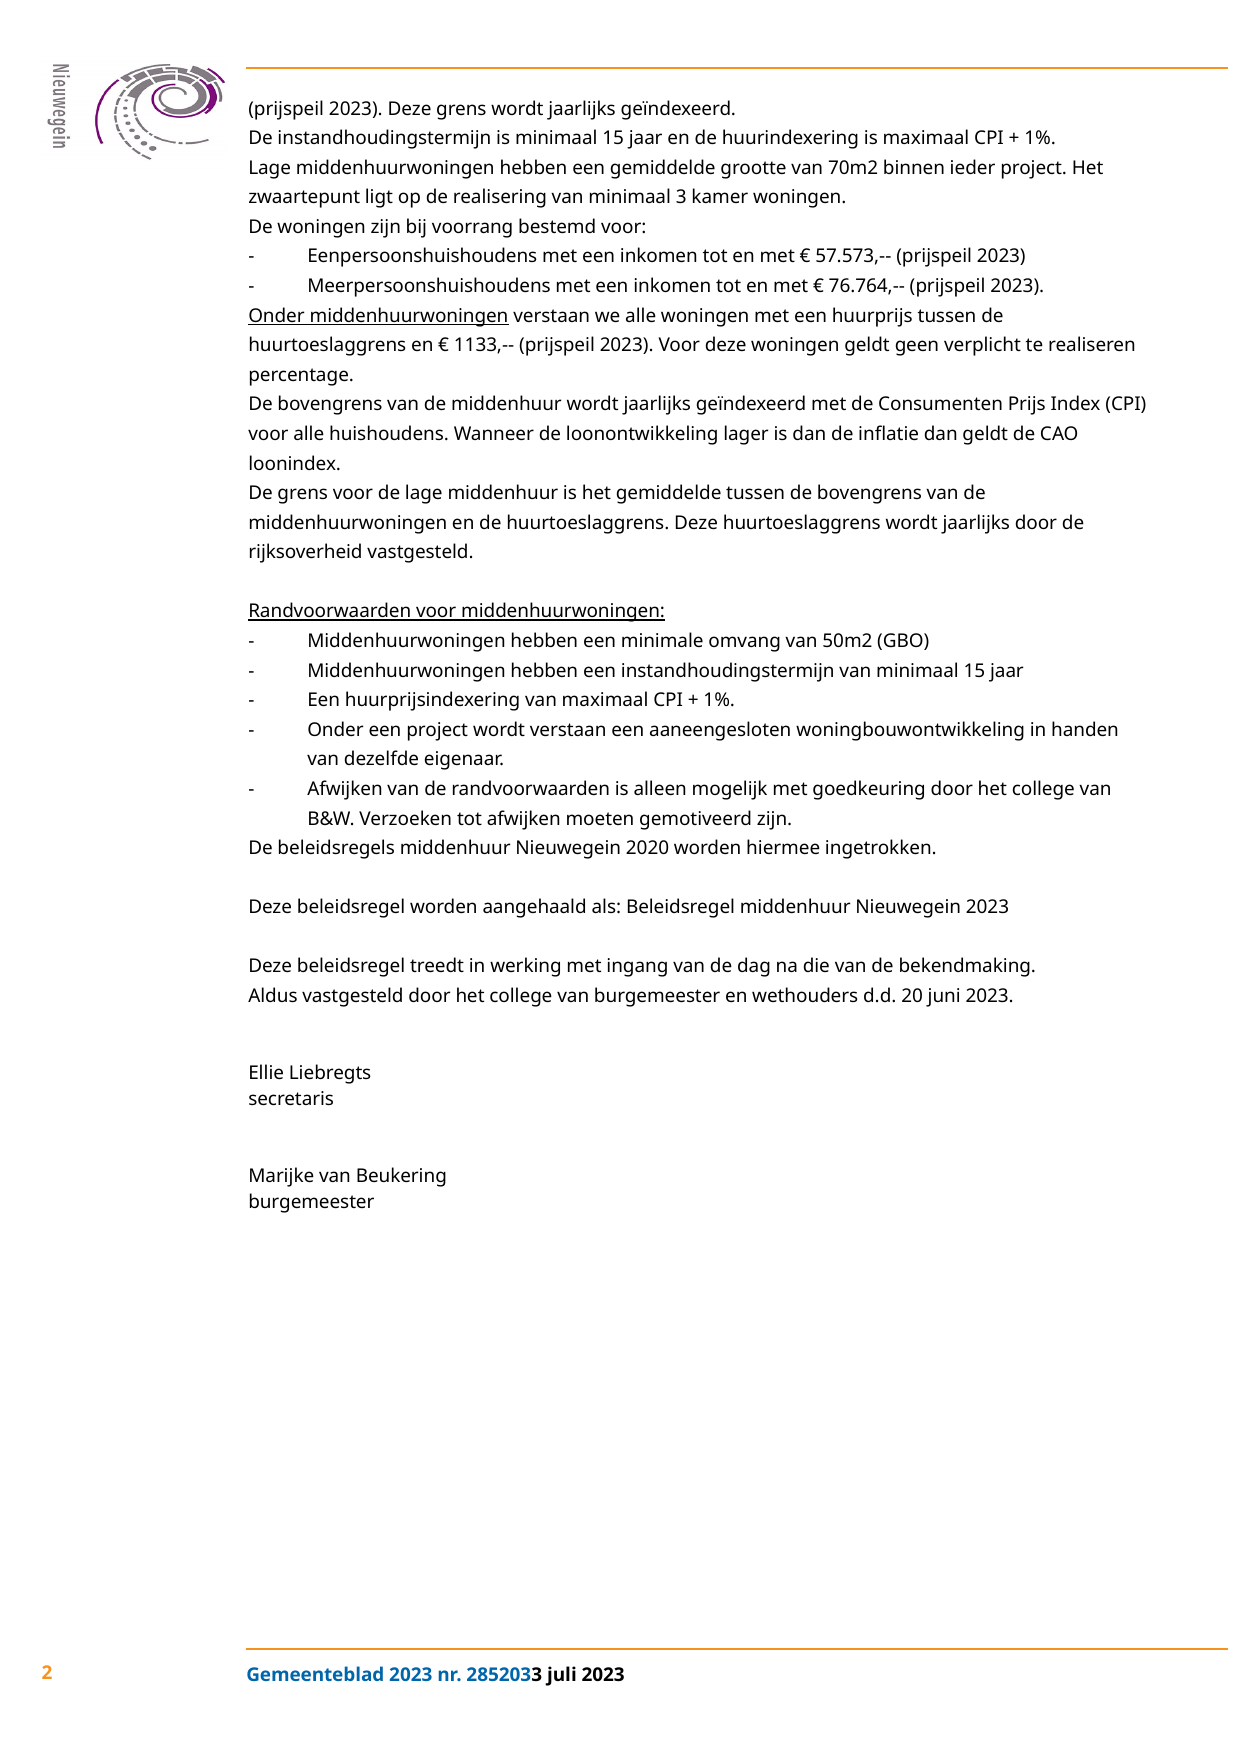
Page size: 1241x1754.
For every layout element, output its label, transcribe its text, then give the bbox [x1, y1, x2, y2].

text Lage middenhuurwoningen hebben een gemiddelde grootte van 70m2 binnen ieder project. Het zwaartepunt ligt op de realisering van minimaal 3 kamer woningen. [248, 154, 1152, 209]
text Aldus vastgesteld door het college van burgemeester en wethouders d.d. 20 juni 2023. [248, 982, 1152, 1008]
text Onder middenhuurwoningen verstaan we alle woningen met een huurprijs tussen de huurtoeslaggrens en € 1133,-- (prijspeil 2023). Voor deze woningen geldt geen verplicht te realiseren percentage. [248, 302, 1152, 387]
list Middenhuurwoningen hebben een instandhoudingstermijn van minimaal 15 jaar [248, 657, 1152, 683]
list Eenpersoonshuishoudens met een inkomen tot en met € 57.573,-- (prijspeil 2023) [248, 243, 1152, 268]
text Deze beleidsregel worden aangehaald als: Beleidsregel middenhuur Nieuwegein 2023 [248, 893, 1152, 919]
text secretaris [248, 1085, 1152, 1111]
list Middenhuurwoningen hebben een minimale omvang van 50m2 (GBO) [248, 627, 1152, 653]
text burgemeester [248, 1188, 1152, 1214]
text Ellie Liebregts [248, 1059, 1152, 1085]
text Randvoorwaarden voor middenhuurwoningen: [248, 598, 1152, 623]
list Afwijken van de randvoorwaarden is alleen mogelijk met goedkeuring door het college van B&W. Verzoeken tot afwijken moeten gemotiveerd zijn. [248, 775, 1152, 831]
picture [41, 47, 231, 172]
text Marijke van Beukering [248, 1162, 1152, 1188]
text De bovengrens van de middenhuur wordt jaarlijks geïndexeerd met de Consumenten Prijs Index (CPI) voor alle huishoudens. Wanneer de loonontwikkeling lager is dan de inflatie dan geldt de CAO loonindex. [248, 391, 1152, 476]
list Meerpersoonshuishoudens met een inkomen tot en met € 76.764,-- (prijspeil 2023). [248, 272, 1152, 298]
text De beleidsregels middenhuur Nieuwegein 2020 worden hiermee ingetrokken. [248, 834, 1152, 860]
text De woningen zijn bij voorrang bestemd voor: [248, 213, 1152, 239]
text (prijspeil 2023). Deze grens wordt jaarlijks geïndexeerd. [248, 95, 1152, 121]
text Deze beleidsregel treedt in werking met ingang van de dag na die van de bekendmaking. [248, 953, 1152, 978]
list Een huurprijsindexering van maximaal CPI + 1%. [248, 686, 1152, 712]
text De instandhoudingstermijn is minimaal 15 jaar en de huurindexering is maximaal CPI + 1%. [248, 124, 1152, 150]
list Onder een project wordt verstaan een aaneengesloten woningbouwontwikkeling in handen van dezelfde eigenaar. [248, 716, 1152, 771]
text De grens voor de lage middenhuur is het gemiddelde tussen de bovengrens van de middenhuurwoningen en de huurtoeslaggrens. Deze huurtoeslaggrens wordt jaarlijks door de rijksoverheid vastgesteld. [248, 479, 1152, 564]
